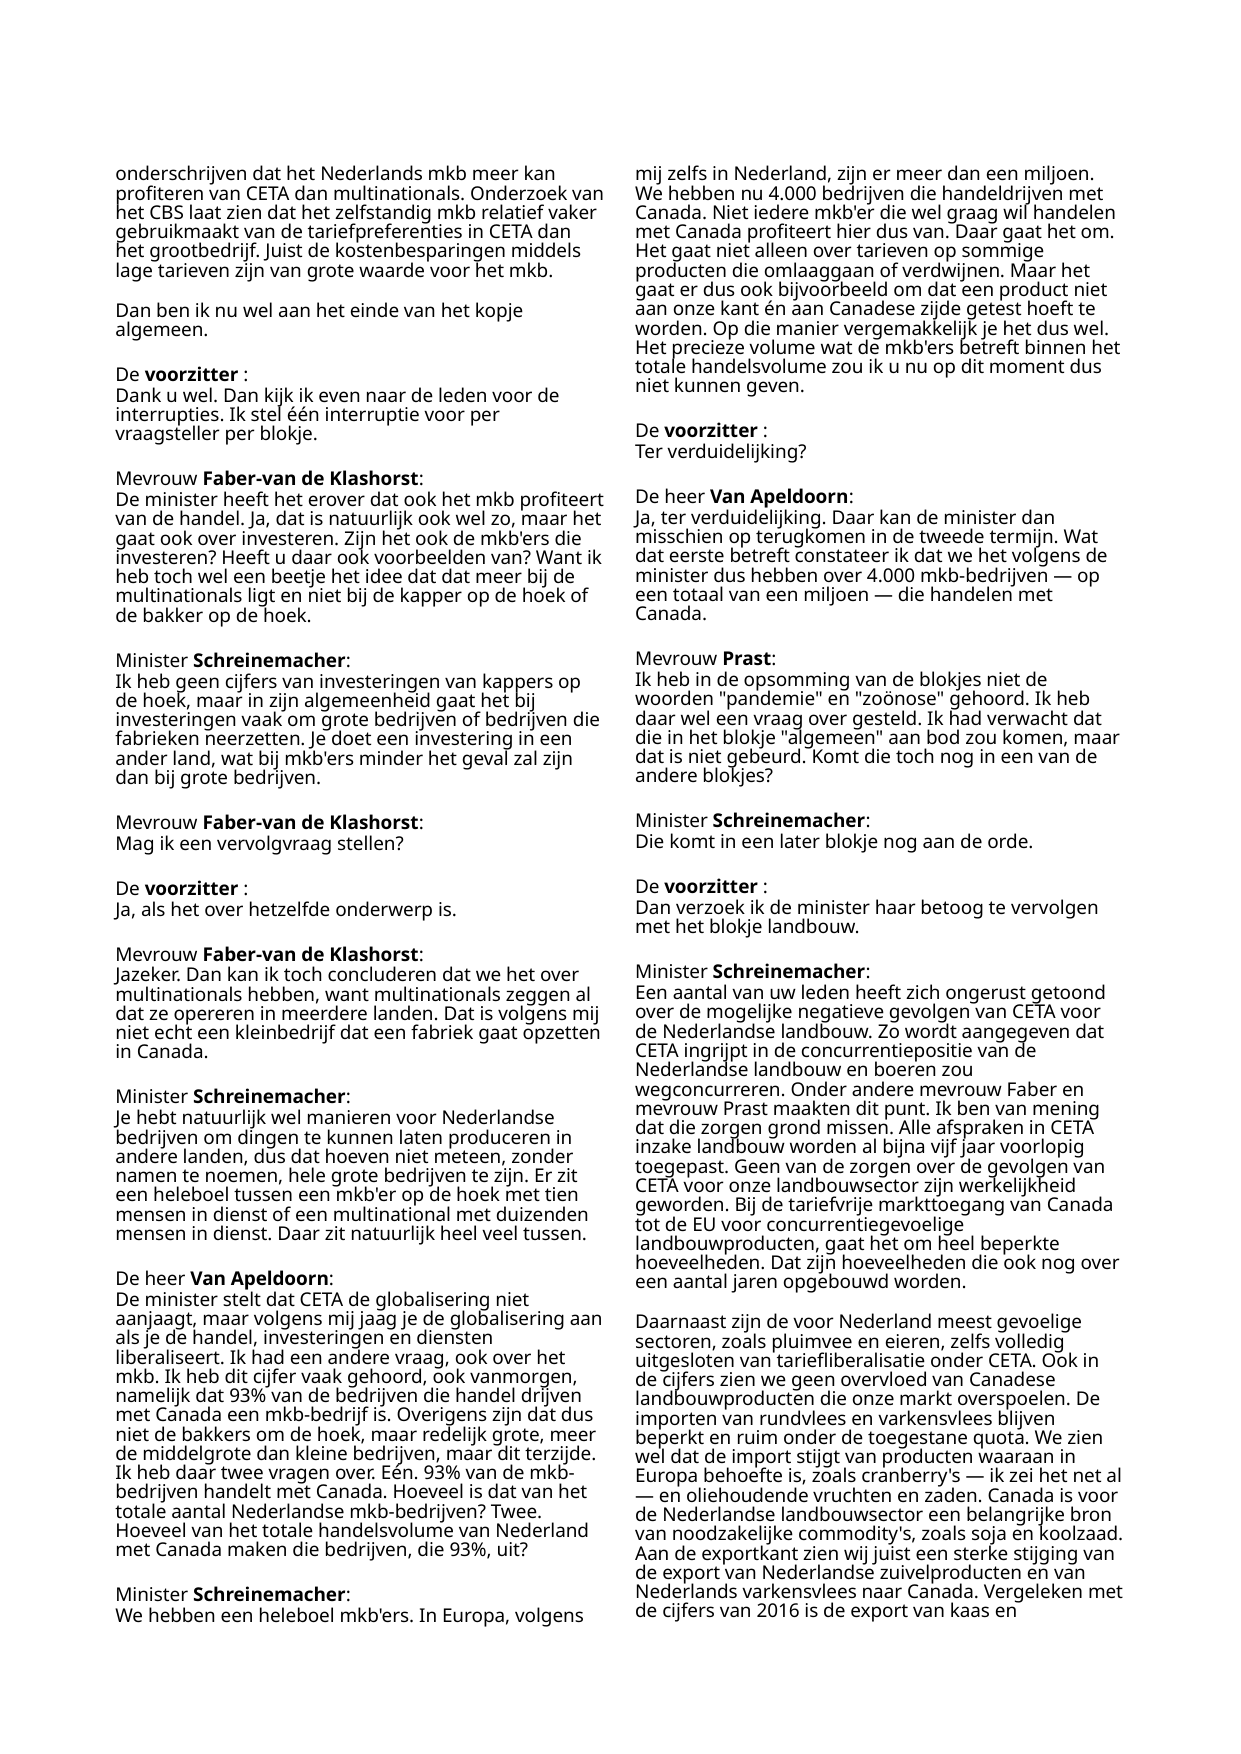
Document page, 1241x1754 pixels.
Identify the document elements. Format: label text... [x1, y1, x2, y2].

text Dank u wel. Dan kijk ik even naar de leden voor de interrupties. Ik stel één interruptie voor per vraagsteller per blokje. [115, 387, 605, 444]
text De heer Van Apeldoorn: [635, 483, 1125, 509]
text De voorzitter : [115, 361, 605, 387]
text Minister Schreinemacher: [635, 808, 1125, 833]
text De voorzitter : [635, 417, 1125, 443]
text Dan verzoek ik de minister haar betoog te vervolgen met het blokje landbouw. [635, 899, 1125, 938]
text De minister stelt dat CETA de globalisering niet aanjaagt, maar volgens mij jaag je de globalisering aan als je de handel, investeringen en diensten liberaliseert. Ik had een andere vraag, ook over het mkb. Ik heb dit cijfer vaak gehoord, ook vanmorgen, namelijk dat 93% van de bedrijven die handel drijven met Canada een mkb-bedrijf is. Overigens zijn dat dus niet de bakkers om de hoek, maar redelijk grote, meer de middelgrote dan kleine bedrijven, maar dit terzijde. Ik heb daar twee vragen over. Eén. 93% van de mkb-bedrijven handelt met Canada. Hoeveel is dat van het totale aantal Nederlandse mkb-bedrijven? Twee. Hoeveel van het totale handelsvolume van Nederland met Canada maken die bedrijven, die 93%, uit? [115, 1291, 605, 1561]
text Minister Schreinemacher: [115, 647, 605, 673]
text Dan ben ik nu wel aan het einde van het kopje algemeen. [115, 302, 605, 340]
text Minister Schreinemacher: [115, 1581, 605, 1607]
text Mevrouw Faber-van de Klashorst: [115, 465, 605, 491]
text De voorzitter : [635, 873, 1125, 899]
text Ja, als het over hetzelfde onderwerp is. [115, 901, 605, 920]
text Mag ik een vervolgvraag stellen? [115, 835, 605, 854]
text Minister Schreinemacher: [115, 1084, 605, 1109]
text De minister heeft het erover dat ook het mkb profiteert van de handel. Ja, dat is natuurlijk ook wel zo, maar het gaat ook over investeren. Zijn het ook de mkb'ers die investeren? Heeft u daar ook voorbeelden van? Want ik heb toch wel een beetje het idee dat dat meer bij de multinationals ligt en niet bij de kapper op de hoek of de bakker op de hoek. [115, 491, 605, 626]
text onderschrijven dat het Nederlands mkb meer kan profiteren van CETA dan multinationals. Onderzoek van het CBS laat zien dat het zelfstandig mkb relatief vaker gebruikmaakt van de tariefpreferenties in CETA dan het grootbedrijf. Juist de kostenbesparingen middels lage tarieven zijn van grote waarde voor het mkb. [115, 165, 605, 281]
text Mevrouw Prast: [635, 645, 1125, 671]
text Mevrouw Faber-van de Klashorst: [115, 809, 605, 835]
text Mevrouw Faber-van de Klashorst: [115, 941, 605, 966]
text Ja, ter verduidelijking. Daar kan de minister dan misschien op terugkomen in de tweede termijn. Wat dat eerste betreft constateer ik dat we het volgens de minister dus hebben over 4.000 mkb-bedrijven — op een totaal van een miljoen — die handelen met Canada. [635, 509, 1125, 624]
text Jazeker. Dan kan ik toch concluderen dat we het over multinationals hebben, want multinationals zeggen al dat ze opereren in meerdere landen. Dat is volgens mij niet echt een kleinbedrijf dat een fabriek gaat opzetten in Canada. [115, 966, 605, 1063]
text Ter verduidelijking? [635, 443, 1125, 462]
text Ik heb in de opsomming van de blokjes niet de woorden "pandemie" en "zoönose" gehoord. Ik heb daar wel een vraag over gesteld. Ik had verwacht dat die in het blokje "algemeen" aan bod zou komen, maar dat is niet gebeurd. Komt die toch nog in een van de andere blokjes? [635, 671, 1125, 787]
text De voorzitter : [115, 875, 605, 901]
text Die komt in een later blokje nog aan de orde. [635, 833, 1125, 853]
text Je hebt natuurlijk wel manieren voor Nederlandse bedrijven om dingen te kunnen laten produceren in andere landen, dus dat hoeven niet meteen, zonder namen te noemen, hele grote bedrijven te zijn. Er zit een heleboel tussen een mkb'er op de hoek met tien mensen in dienst of een multinational met duizenden mensen in dienst. Daar zit natuurlijk heel veel tussen. [115, 1109, 605, 1244]
text Daarnaast zijn de voor Nederland meest gevoelige sectoren, zoals pluimvee en eieren, zelfs volledig uitgesloten van tariefliberalisatie onder CETA. Ook in de cijfers zien we geen overvloed van Canadese landbouwproducten die onze markt overspoelen. De importen van rundvlees en varkensvlees blijven beperkt en ruim onder de toegestane quota. We zien wel dat de import stijgt van producten waaraan in Europa behoefte is, zoals cranberry's — ik zei het net al — en oliehoudende vruchten en zaden. Canada is voor de Nederlandse landbouwsector een belangrijke bron van noodzakelijke commodity's, zoals soja en koolzaad. Aan de exportkant zien wij juist een sterke stijging van de export van Nederlandse zuivelproducten en van Nederlands varkensvlees naar Canada. Vergeleken met de cijfers van 2016 is de export van kaas en [635, 1313, 1125, 1622]
text Ik heb geen cijfers van investeringen van kappers op de hoek, maar in zijn algemeenheid gaat het bij investeringen vaak om grote bedrijven of bedrijven die fabrieken neerzetten. Je doet een investering in een ander land, wat bij mkb'ers minder het geval zal zijn dan bij grote bedrijven. [115, 673, 605, 788]
text Een aantal van uw leden heeft zich ongerust getoond over de mogelijke negatieve gevolgen van CETA voor de Nederlandse landbouw. Zo wordt aangegeven dat CETA ingrijpt in de concurrentiepositie van de Nederlandse landbouw en boeren zou wegconcurreren. Onder andere mevrouw Faber en mevrouw Prast maakten dit punt. Ik ben van mening dat die zorgen grond missen. Alle afspraken in CETA inzake landbouw worden al bijna vijf jaar voorlopig toegepast. Geen van de zorgen over de gevolgen van CETA voor onze landbouwsector zijn werkelijkheid geworden. Bij de tariefvrije markttoegang van Canada tot de EU voor concurrentiegevoelige landbouwproducten, gaat het om heel beperkte hoeveelheden. Dat zijn hoeveelheden die ook nog over een aantal jaren opgebouwd worden. [635, 984, 1125, 1293]
text De heer Van Apeldoorn: [115, 1265, 605, 1291]
text We hebben een heleboel mkb'ers. In Europa, volgens [115, 1607, 605, 1626]
text mij zelfs in Nederland, zijn er meer dan een miljoen. We hebben nu 4.000 bedrijven die handeldrijven met Canada. Niet iedere mkb'er die wel graag wil handelen met Canada profiteert hier dus van. Daar gaat het om. Het gaat niet alleen over tarieven op sommige producten die omlaaggaan of verdwijnen. Maar het gaat er dus ook bijvoorbeeld om dat een product niet aan onze kant én aan Canadese zijde getest hoeft te worden. Op die manier vergemakkelijk je het dus wel. Het precieze volume wat de mkb'ers betreft binnen het totale handelsvolume zou ik u nu op dit moment dus niet kunnen geven. [635, 165, 1125, 397]
text Minister Schreinemacher: [635, 958, 1125, 984]
